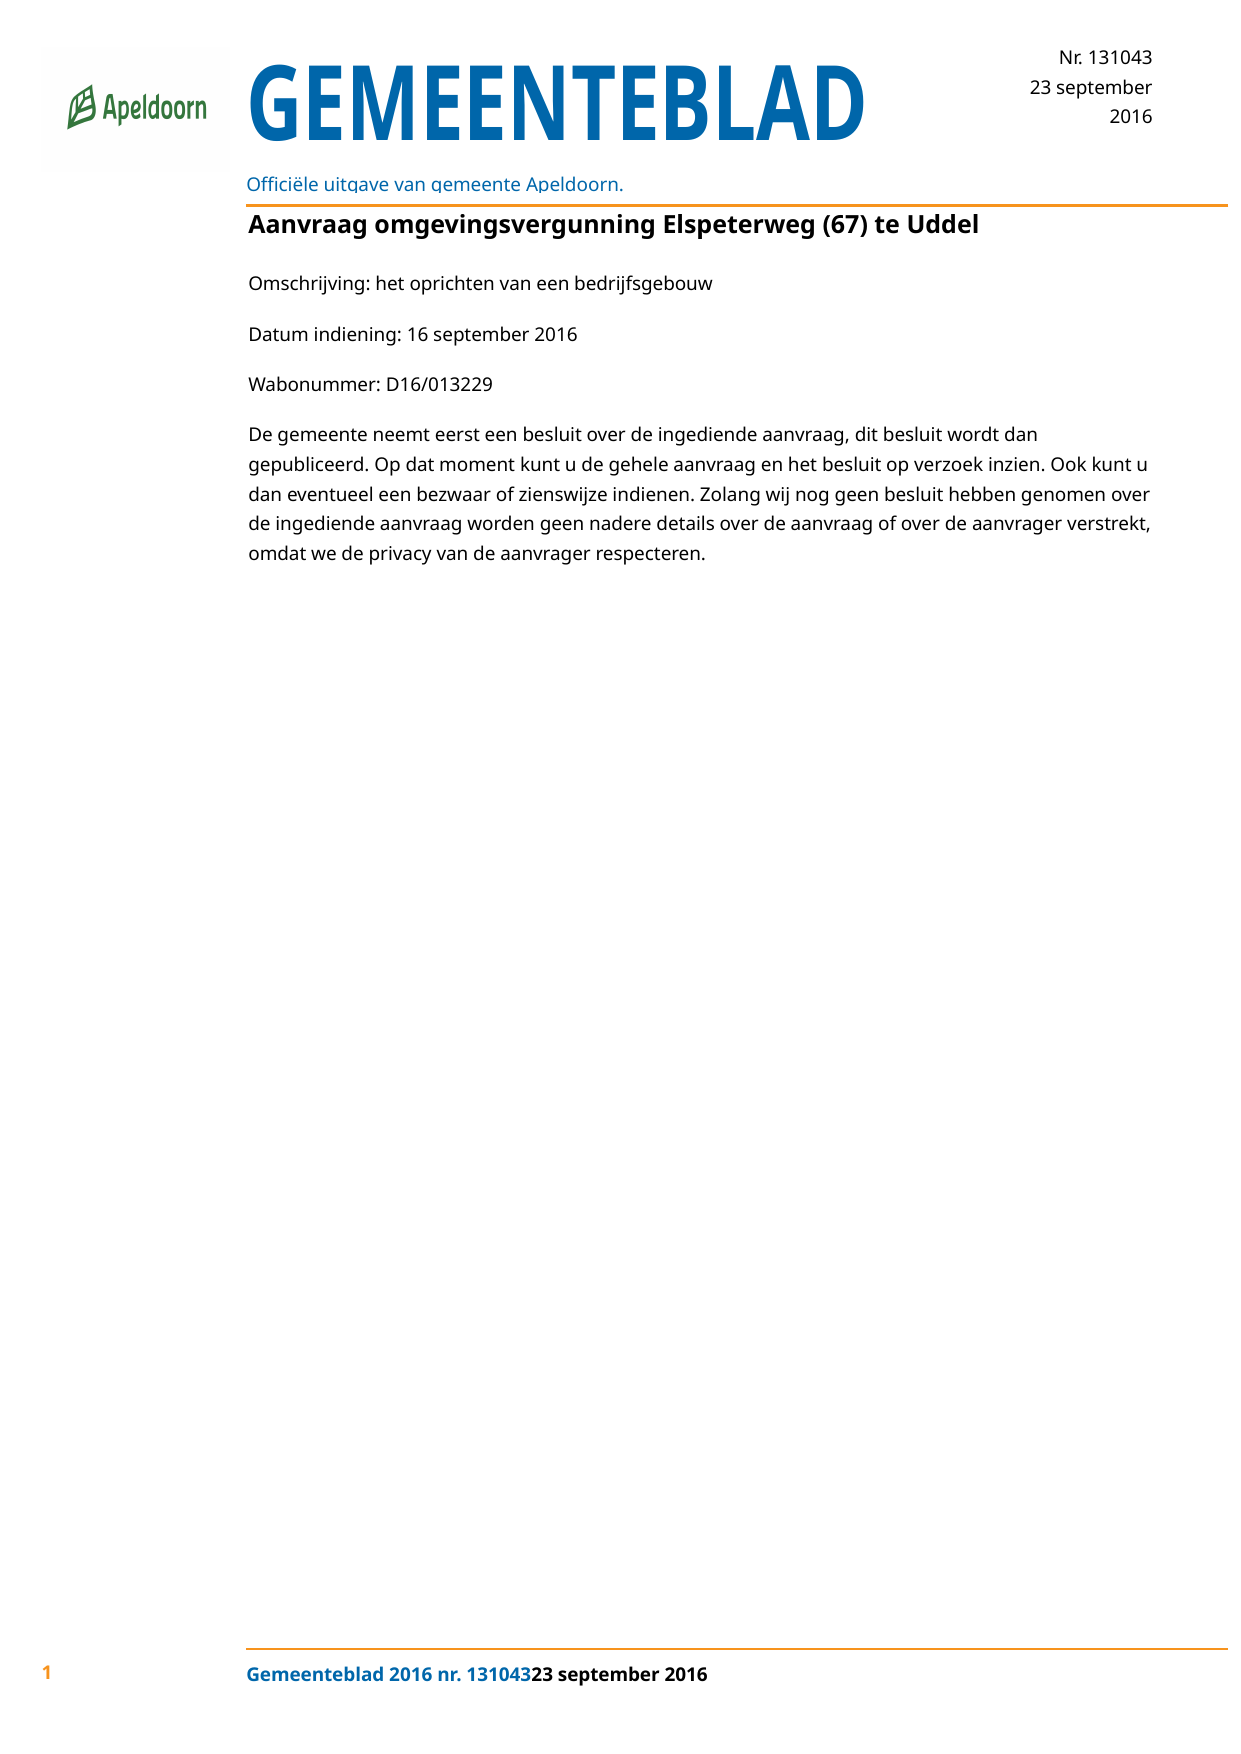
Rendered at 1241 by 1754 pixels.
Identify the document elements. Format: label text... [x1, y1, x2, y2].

text Wabonummer: D16/013229 [248, 371, 1152, 397]
picture [41, 47, 231, 172]
text Aanvraag omgevingsvergunning Elspeterweg (67) te Uddel [248, 207, 1152, 241]
text Omschrijving: het oprichten van een bedrijfsgebouw [248, 270, 1152, 296]
text Datum indiening: 16 september 2016 [248, 321, 1152, 346]
text De gemeente neemt eerst een besluit over de ingediende aanvraag, dit besluit wordt dan gepubliceerd. Op dat moment kunt u de gehele aanvraag en het besluit op verzoek inzien. Ook kunt u dan eventueel een bezwaar of zienswijze indienen. Zolang wij nog geen besluit hebben genomen over de ingediende aanvraag worden geen nadere details over de aanvraag of over de aanvrager verstrekt, omdat we de privacy van de aanvrager respecteren. [248, 422, 1152, 566]
